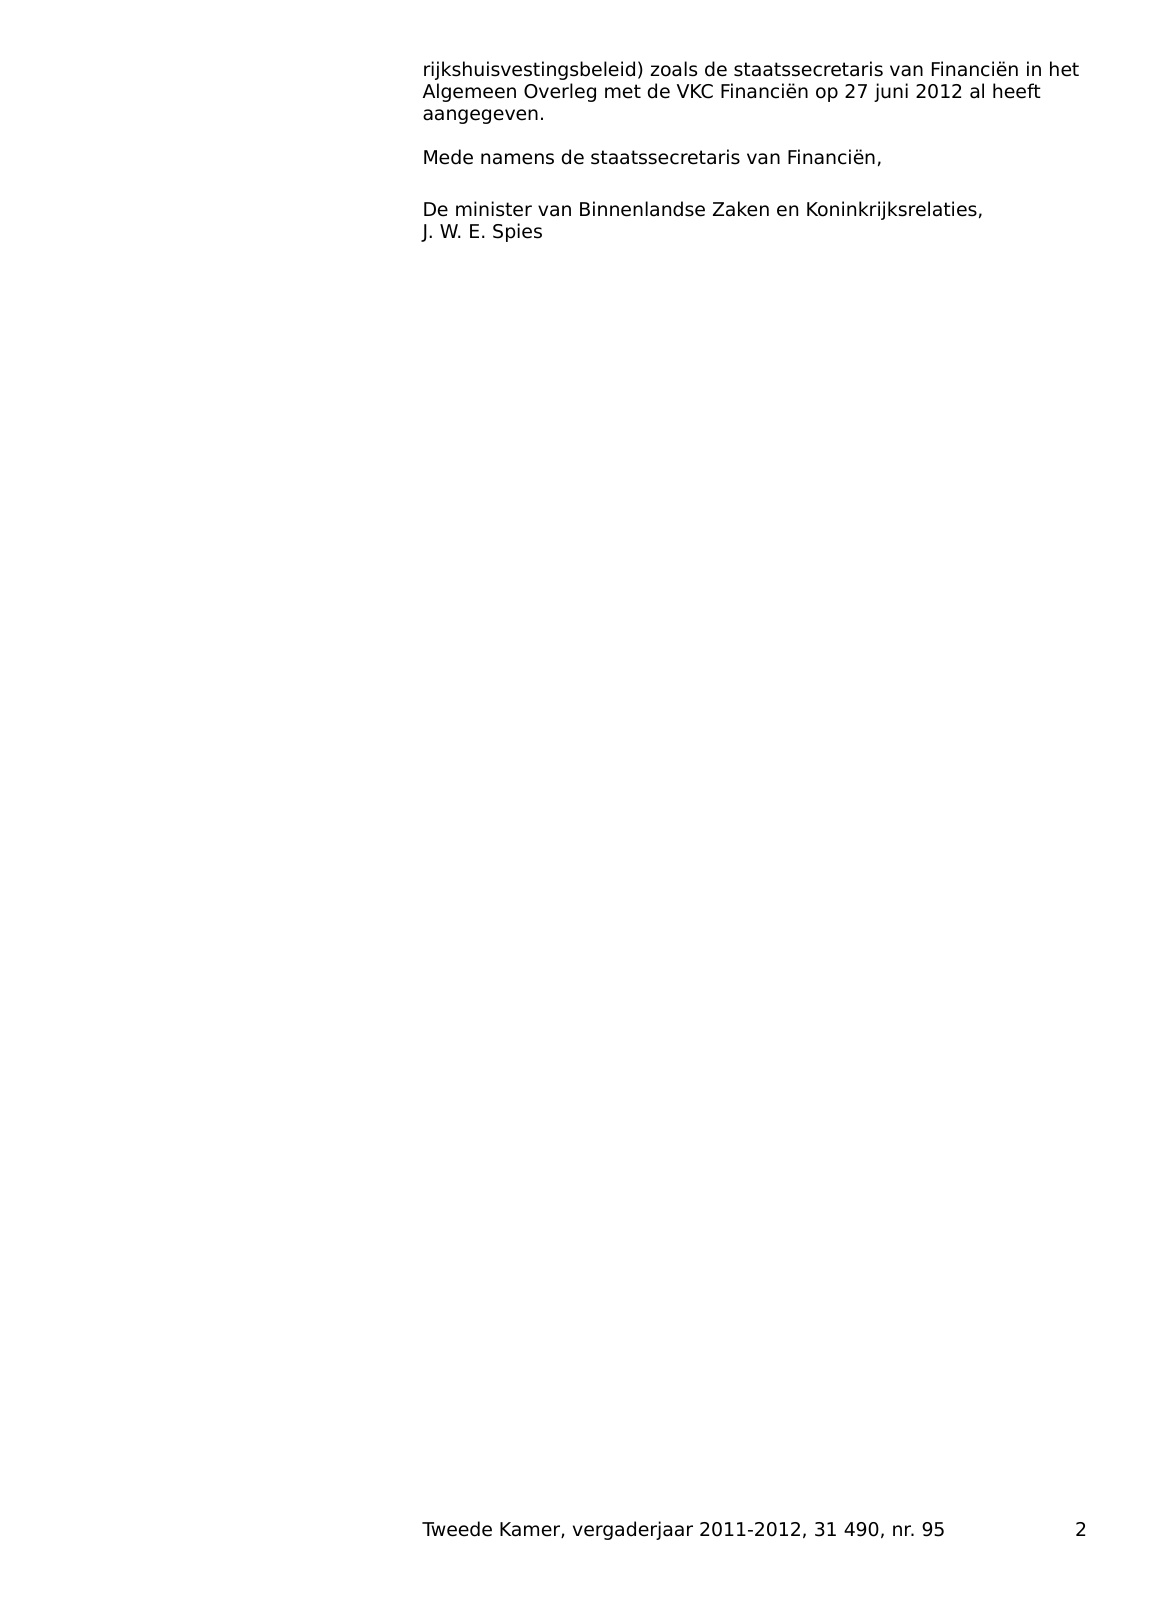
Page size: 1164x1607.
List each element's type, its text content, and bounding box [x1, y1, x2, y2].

text De minister van Binnenlandse Zaken en Koninkrijksrelaties, J. W. E. Spies [422, 199, 1087, 243]
text Mede namens de staatssecretaris van Financiën, [422, 147, 1087, 169]
text rijkshuisvestingsbeleid) zoals de staatssecretaris van Financiën in het Algemeen Overleg met de VKC Financiën op 27 juni 2012 al heeft aangegeven. [422, 59, 1087, 125]
